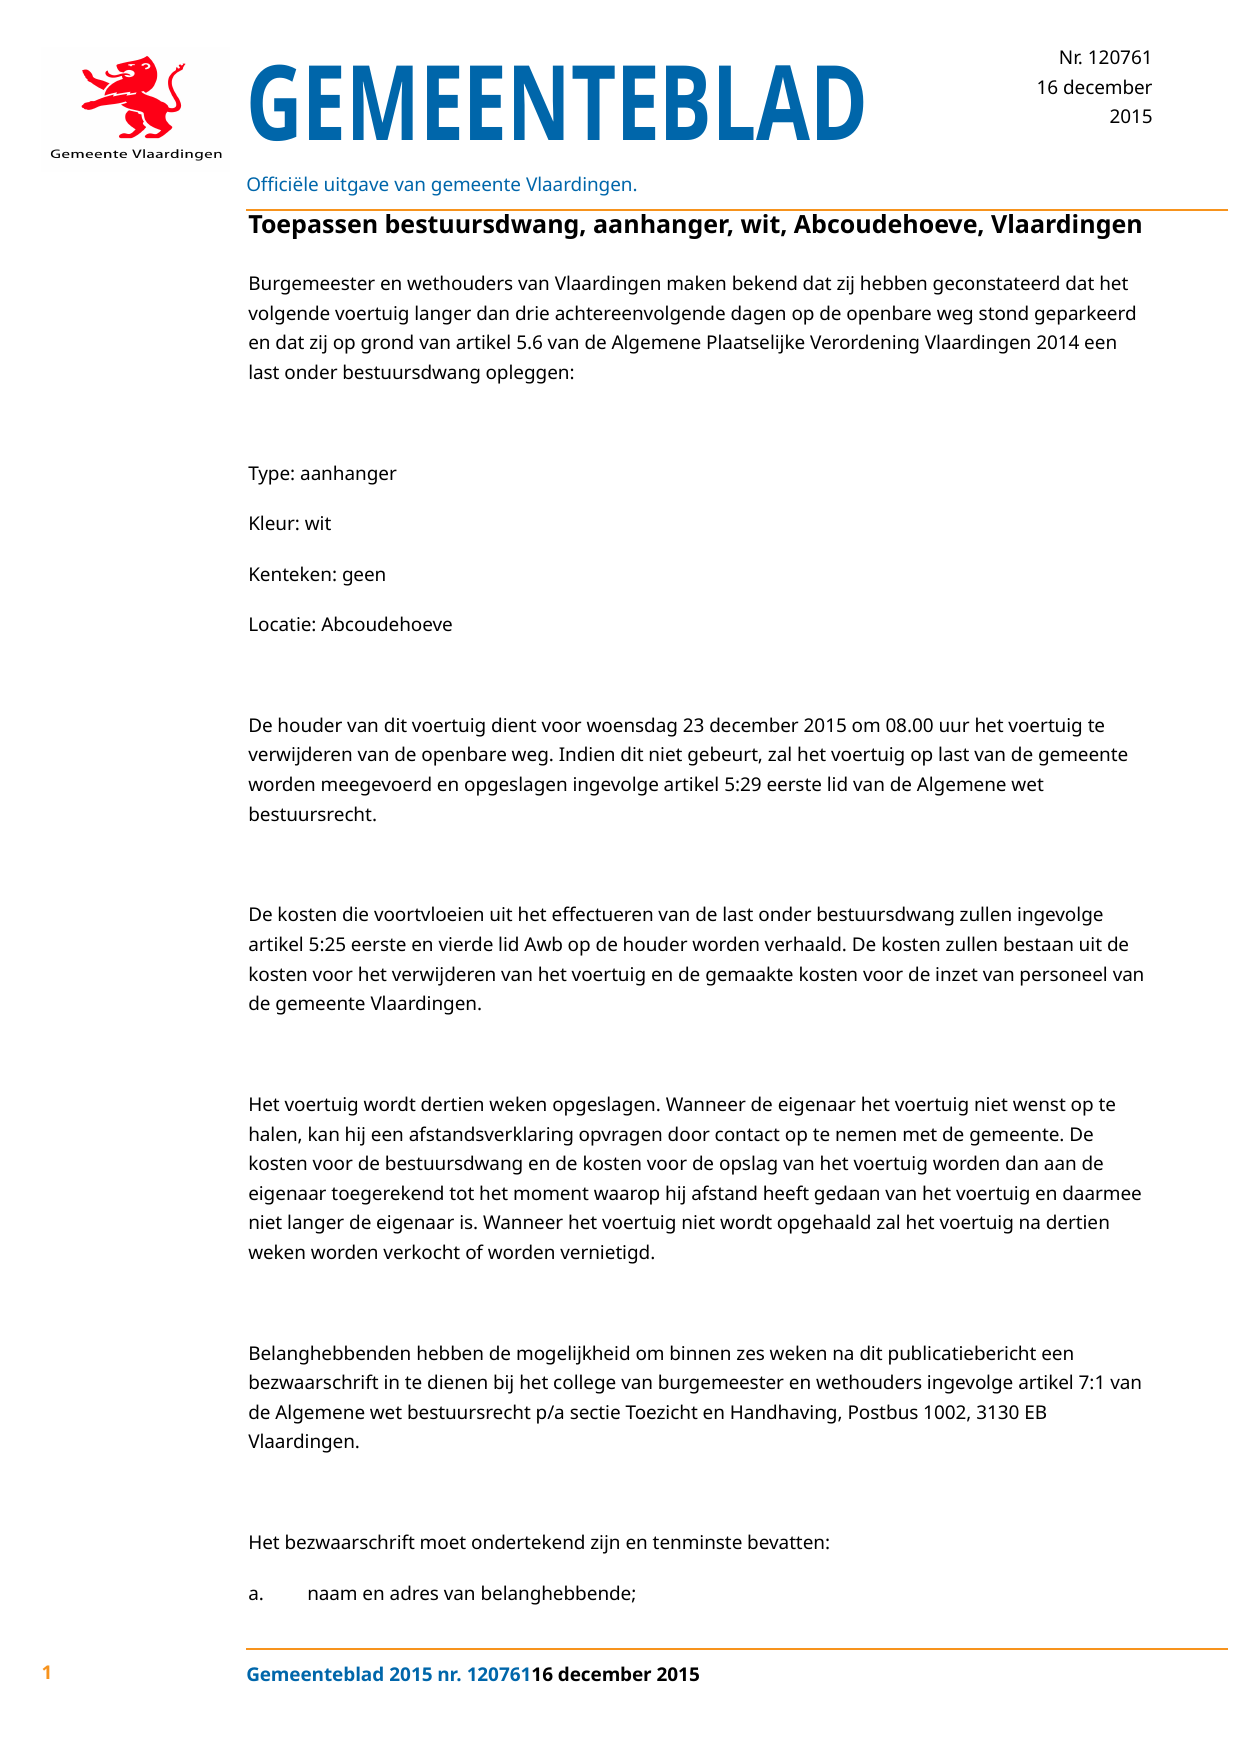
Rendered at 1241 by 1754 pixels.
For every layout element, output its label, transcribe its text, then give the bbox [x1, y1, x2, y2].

picture [41, 47, 231, 172]
list naam en adres van belanghebbende; [248, 1580, 1152, 1606]
text Toepassen bestuursdwang, aanhanger, wit, Abcoudehoeve, Vlaardingen [248, 211, 1152, 241]
text Kleur: wit [248, 510, 1152, 536]
text Kenteken: geen [248, 561, 1152, 586]
text Belanghebbenden hebben de mogelijkheid om binnen zes weken na dit publicatiebericht een bezwaarschrift in te dienen bij het college van burgemeester en wethouders ingevolge artikel 7:1 van de Algemene wet bestuursrecht p/a sectie Toezicht en Handhaving, Postbus 1002, 3130 EB Vlaardingen. [248, 1340, 1152, 1454]
text De houder van dit voertuig dient voor woensdag 23 december 2015 om 08.00 uur het voertuig te verwijderen van de openbare weg. Indien dit niet gebeurt, zal het voertuig op last van de gemeente worden meegevoerd en opgeslagen ingevolge artikel 5:29 eerste lid van de Algemene wet bestuursrecht. [248, 712, 1152, 826]
text Het bezwaarschrift moet ondertekend zijn en tenminste bevatten: [248, 1529, 1152, 1555]
text De kosten die voortvloeien uit het effectueren van de last onder bestuursdwang zullen ingevolge artikel 5:25 eerste en vierde lid Awb op de houder worden verhaald. De kosten zullen bestaan uit de kosten voor het verwijderen van het voertuig en de gemaakte kosten voor de inzet van personeel van de gemeente Vlaardingen. [248, 902, 1152, 1016]
text Locatie: Abcoudehoeve [248, 611, 1152, 637]
text Burgemeester en wethouders van Vlaardingen maken bekend dat zij hebben geconstateerd dat het volgende voertuig langer dan drie achtereenvolgende dagen op de openbare weg stond geparkeerd en dat zij op grond van artikel 5.6 van de Algemene Plaatselijke Verordening Vlaardingen 2014 een last onder bestuursdwang opleggen: [248, 270, 1152, 385]
text Type: aanhanger [248, 460, 1152, 486]
text Het voertuig wordt dertien weken opgeslagen. Wanneer de eigenaar het voertuig niet wenst op te halen, kan hij een afstandsverklaring opvragen door contact op te nemen met de gemeente. De kosten voor de bestuursdwang en de kosten voor de opslag van het voertuig worden dan aan de eigenaar toegerekend tot het moment waarop hij afstand heeft gedaan van het voertuig en daarmee niet langer de eigenaar is. Wanneer het voertuig niet wordt opgehaald zal het voertuig na dertien weken worden verkocht of worden vernietigd. [248, 1091, 1152, 1265]
